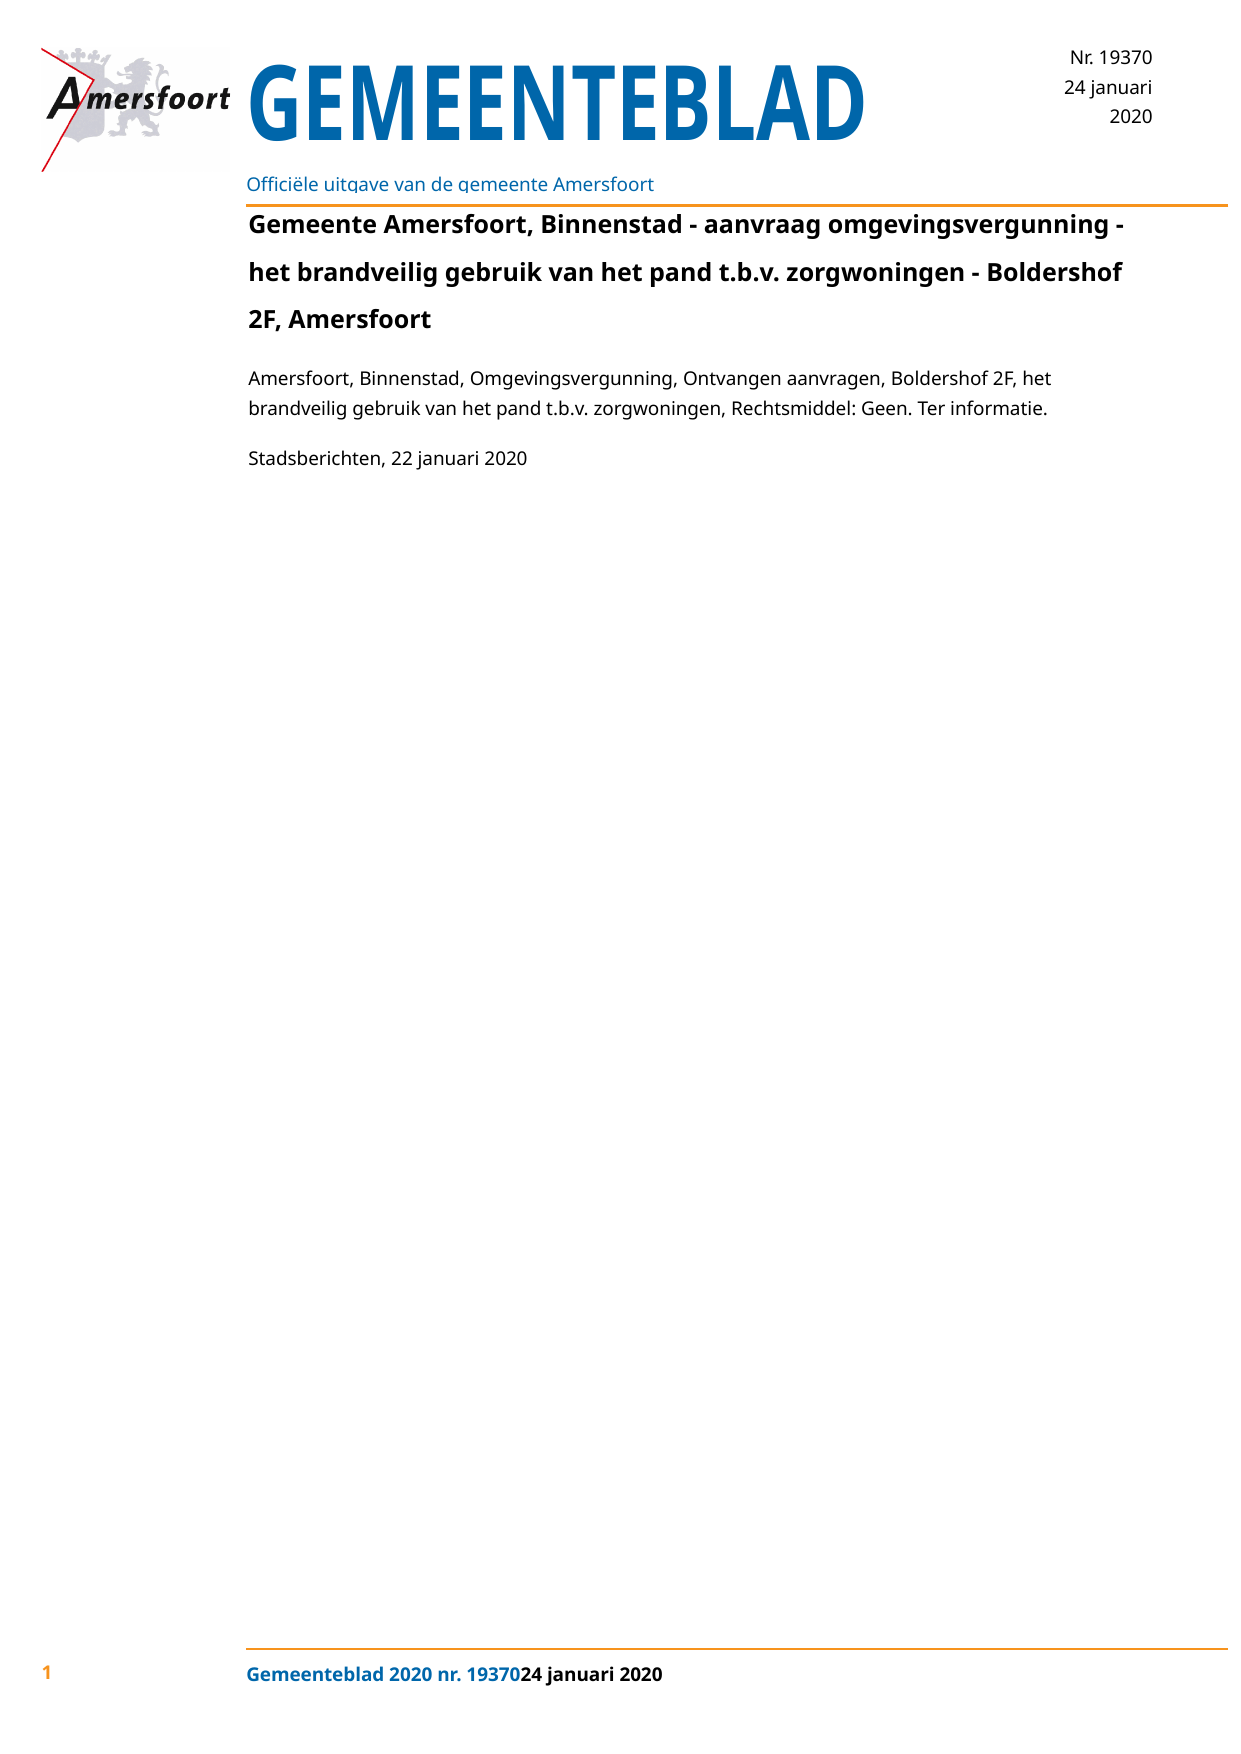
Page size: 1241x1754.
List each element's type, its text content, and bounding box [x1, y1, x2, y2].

text Gemeente Amersfoort, Binnenstad - aanvraag omgevingsvergunning - het brandveilig gebruik van het pand t.b.v. zorgwoningen - Boldershof 2F, Amersfoort [248, 207, 1152, 336]
picture [41, 47, 231, 172]
text Stadsberichten, 22 januari 2020 [248, 446, 1152, 471]
text Amersfoort, Binnenstad, Omgevingsvergunning, Ontvangen aanvragen, Boldershof 2F, het brandveilig gebruik van het pand t.b.v. zorgwoningen, Rechtsmiddel: Geen. Ter informatie. [248, 366, 1152, 421]
